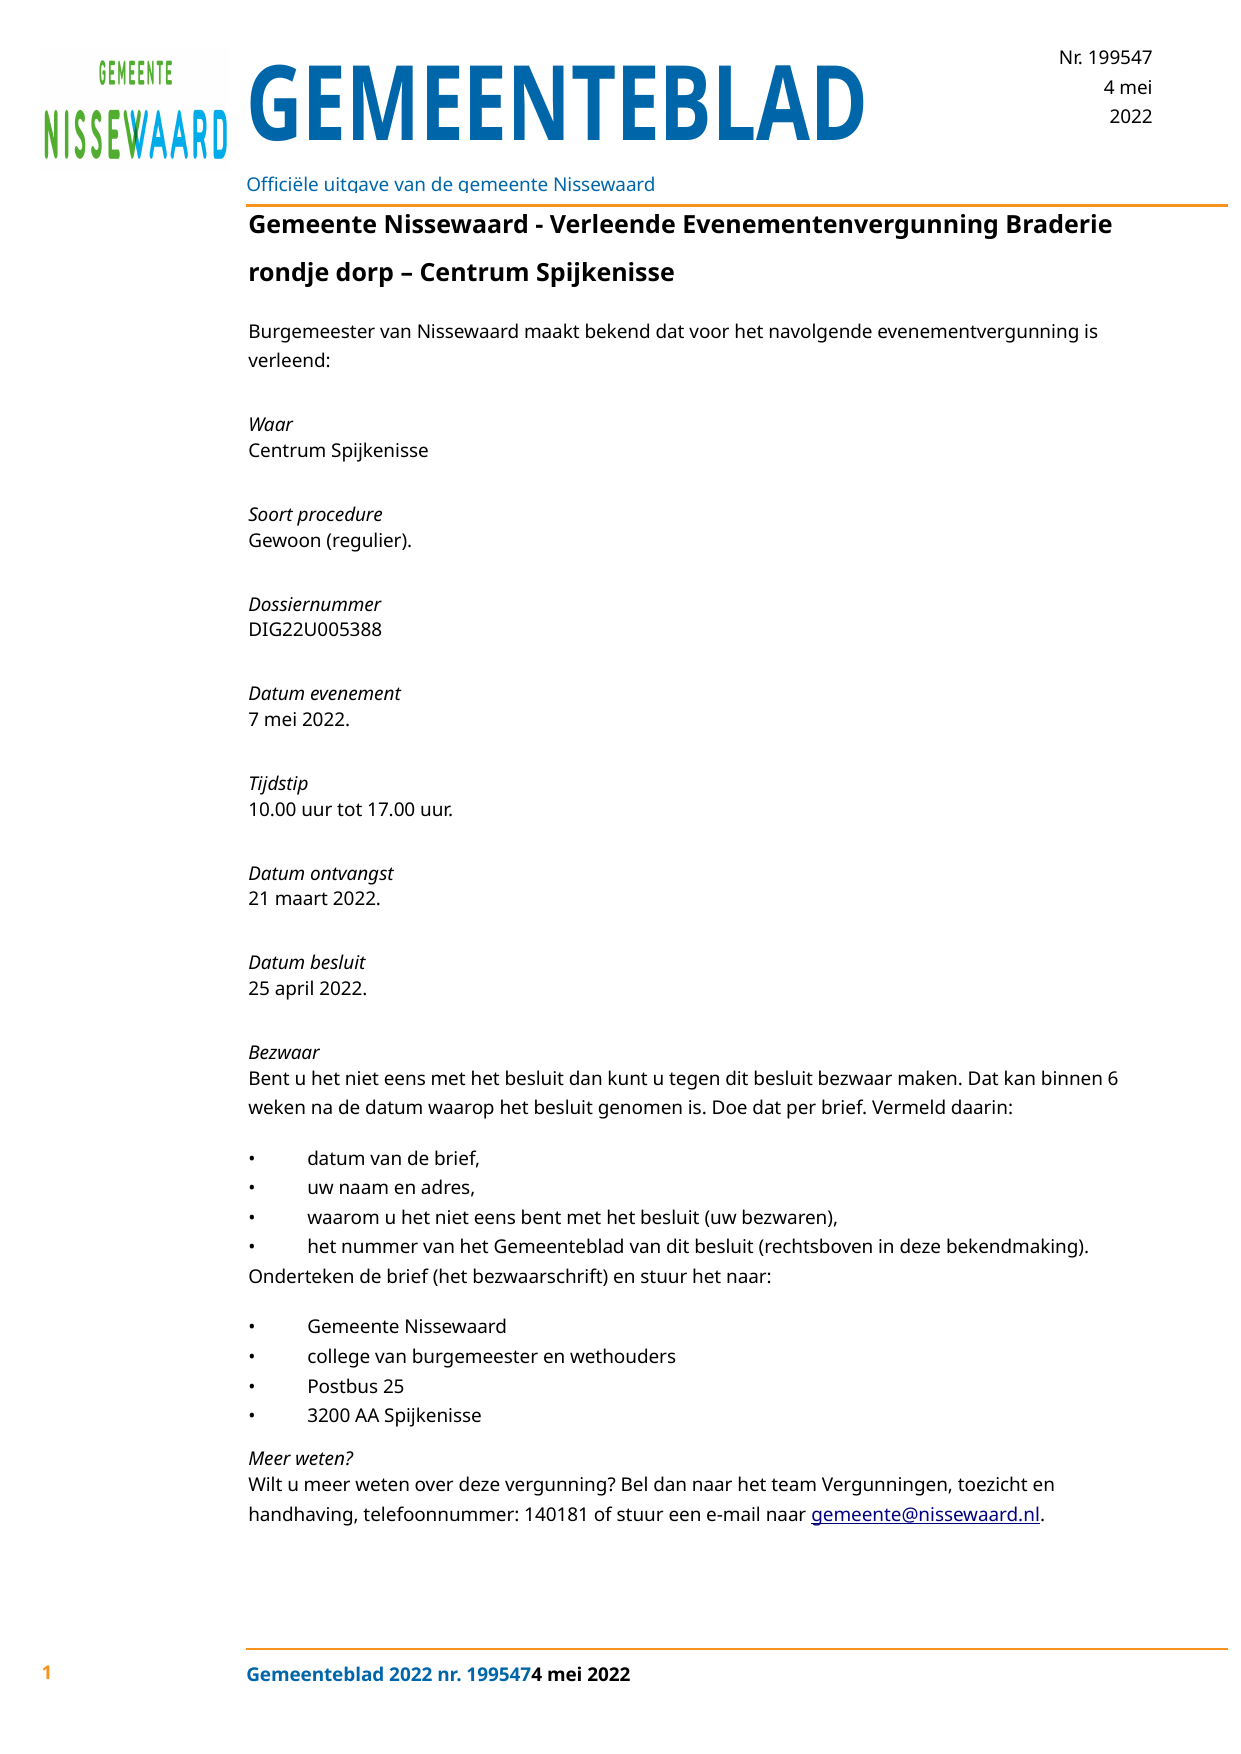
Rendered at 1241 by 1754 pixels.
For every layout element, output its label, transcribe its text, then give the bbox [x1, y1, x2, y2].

text Centrum Spijkenisse [248, 437, 1152, 463]
text Bent u het niet eens met het besluit dan kunt u tegen dit besluit bezwaar maken. Dat kan binnen 6 weken na de datum waarop het besluit genomen is. Doe dat per brief. Vermeld daarin: [248, 1065, 1152, 1120]
text Waar [248, 411, 1152, 437]
text 21 maart 2022. [248, 886, 1152, 911]
text Gewoon (regulier). [248, 527, 1152, 553]
text 10.00 uur tot 17.00 uur. [248, 796, 1152, 822]
list datum van de brief, [248, 1145, 1152, 1171]
list uw naam en adres, [248, 1174, 1152, 1200]
text Onderteken de brief (het bezwaarschrift) en stuur het naar: [248, 1263, 1152, 1289]
text Wilt u meer weten over deze vergunning? Bel dan naar het team Vergunningen, toezicht en handhaving, telefoonnummer: 140181 of stuur een e-mail naar gemeente@nissewaard.nl. [248, 1471, 1152, 1527]
text Burgemeester van Nissewaard maakt bekend dat voor het navolgende evenementvergunning is verleend: [248, 318, 1152, 373]
list het nummer van het Gemeenteblad van dit besluit (rechtsboven in deze bekendmaking). [248, 1234, 1152, 1259]
list waarom u het niet eens bent met het besluit (uw bezwaren), [248, 1204, 1152, 1230]
text Gemeente Nissewaard - Verleende Evenementenvergunning Braderie rondje dorp – Centrum Spijkenisse [248, 207, 1152, 288]
text Datum evenement [248, 681, 1152, 706]
text DIG22U005388 [248, 617, 1152, 642]
text 7 mei 2022. [248, 706, 1152, 732]
picture [41, 47, 231, 172]
list 3200 AA Spijkenisse [248, 1402, 1152, 1428]
text 25 april 2022. [248, 975, 1152, 1001]
list college van burgemeester en wethouders [248, 1343, 1152, 1369]
list Gemeente Nissewaard [248, 1314, 1152, 1339]
text Datum ontvangst [248, 860, 1152, 886]
text Datum besluit [248, 949, 1152, 975]
text Tijdstip [248, 770, 1152, 796]
text Soort procedure [248, 501, 1152, 527]
text Meer weten? [248, 1446, 1152, 1471]
text Bezwaar [248, 1039, 1152, 1065]
text Dossiernummer [248, 591, 1152, 617]
list Postbus 25 [248, 1373, 1152, 1399]
